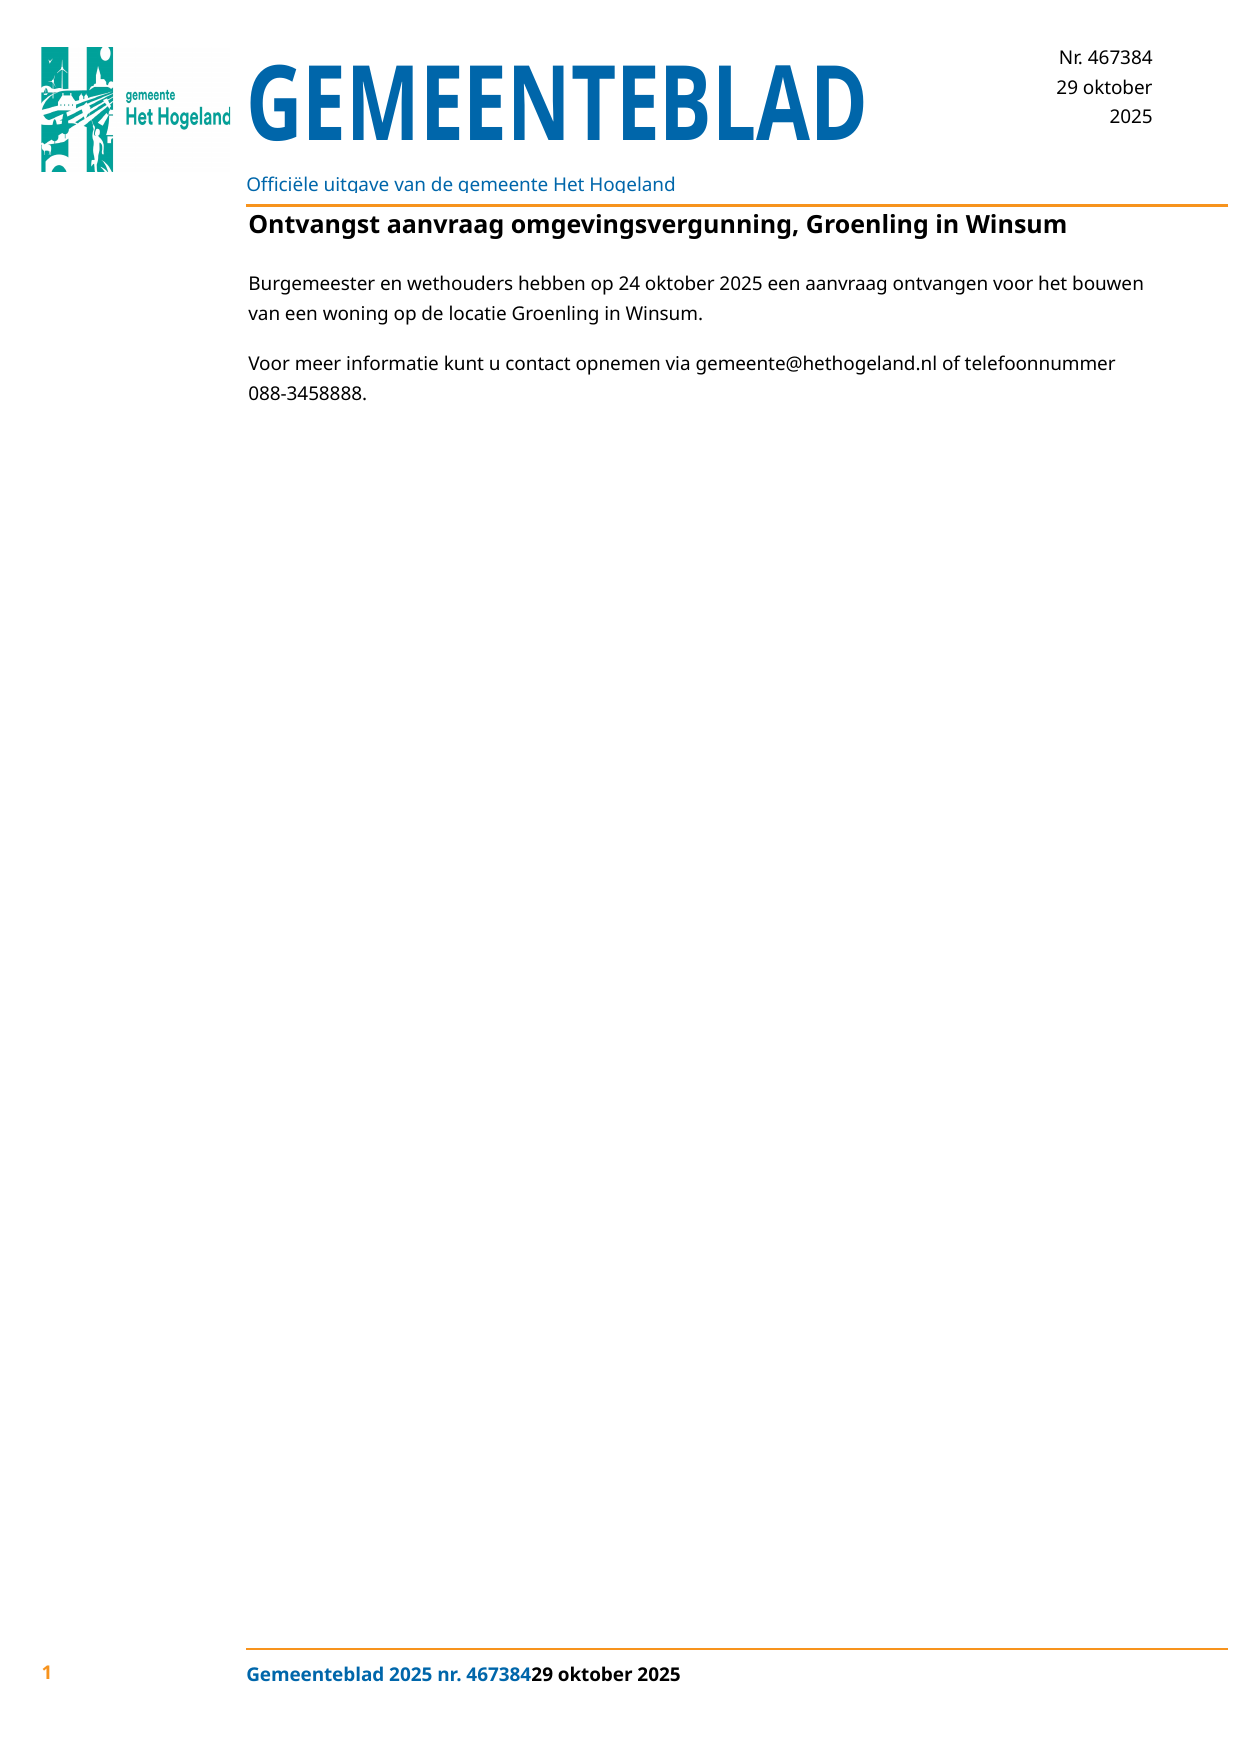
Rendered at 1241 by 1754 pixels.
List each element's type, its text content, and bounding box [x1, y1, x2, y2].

text Ontvangst aanvraag omgevingsvergunning, Groenling in Winsum [248, 207, 1152, 241]
text Voor meer informatie kunt u contact opnemen via gemeente@hethogeland.nl of telefoonnummer 088-3458888. [248, 350, 1152, 406]
picture [41, 47, 231, 172]
text Burgemeester en wethouders hebben op 24 oktober 2025 een aanvraag ontvangen voor het bouwen van een woning op de locatie Groenling in Winsum. [248, 270, 1152, 326]
